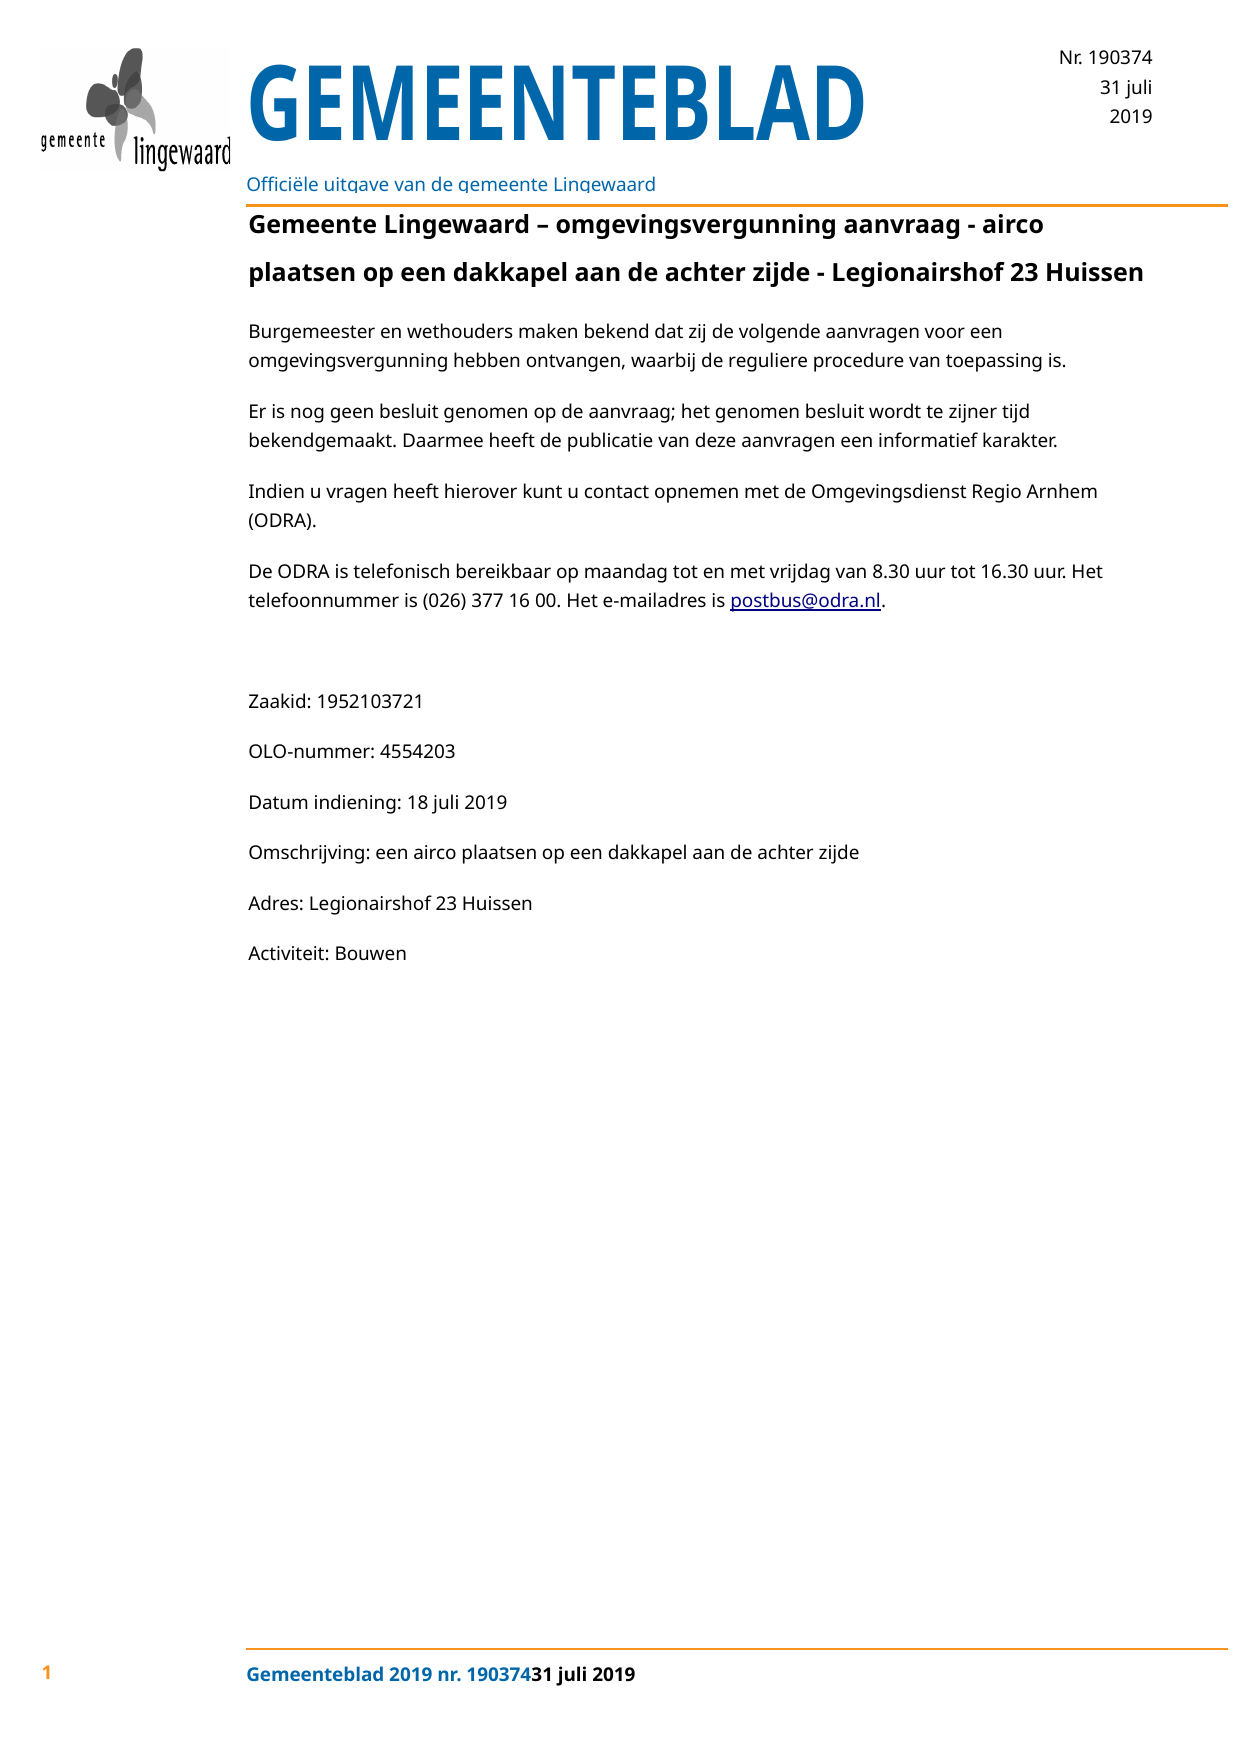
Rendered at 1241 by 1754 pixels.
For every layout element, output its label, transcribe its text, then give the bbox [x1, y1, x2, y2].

text Gemeente Lingewaard – omgevingsvergunning aanvraag - airco plaatsen op een dakkapel aan de achter zijde - Legionairshof 23 Huissen [248, 207, 1152, 288]
text Burgemeester en wethouders maken bekend dat zij de volgende aanvragen voor een omgevingsvergunning hebben ontvangen, waarbij de reguliere procedure van toepassing is. [248, 318, 1152, 373]
text Zaakid: 1952103721 [248, 688, 1152, 714]
text Omschrijving: een airco plaatsen op een dakkapel aan de achter zijde [248, 839, 1152, 865]
picture [41, 47, 231, 172]
text Adres: Legionairshof 23 Huissen [248, 890, 1152, 916]
text Indien u vragen heeft hierover kunt u contact opnemen met de Omgevingsdienst Regio Arnhem (ODRA). [248, 478, 1152, 533]
text OLO-nummer: 4554203 [248, 739, 1152, 764]
text Activiteit: Bouwen [248, 940, 1152, 966]
text De ODRA is telefonisch bereikbaar op maandag tot en met vrijdag van 8.30 uur tot 16.30 uur. Het telefoonnummer is (026) 377 16 00. Het e-mailadres is postbus@odra.nl. [248, 558, 1152, 613]
text Er is nog geen besluit genomen op de aanvraag; het genomen besluit wordt te zijner tijd bekendgemaakt. Daarmee heeft de publicatie van deze aanvragen een informatief karakter. [248, 398, 1152, 453]
text Datum indiening: 18 juli 2019 [248, 789, 1152, 815]
